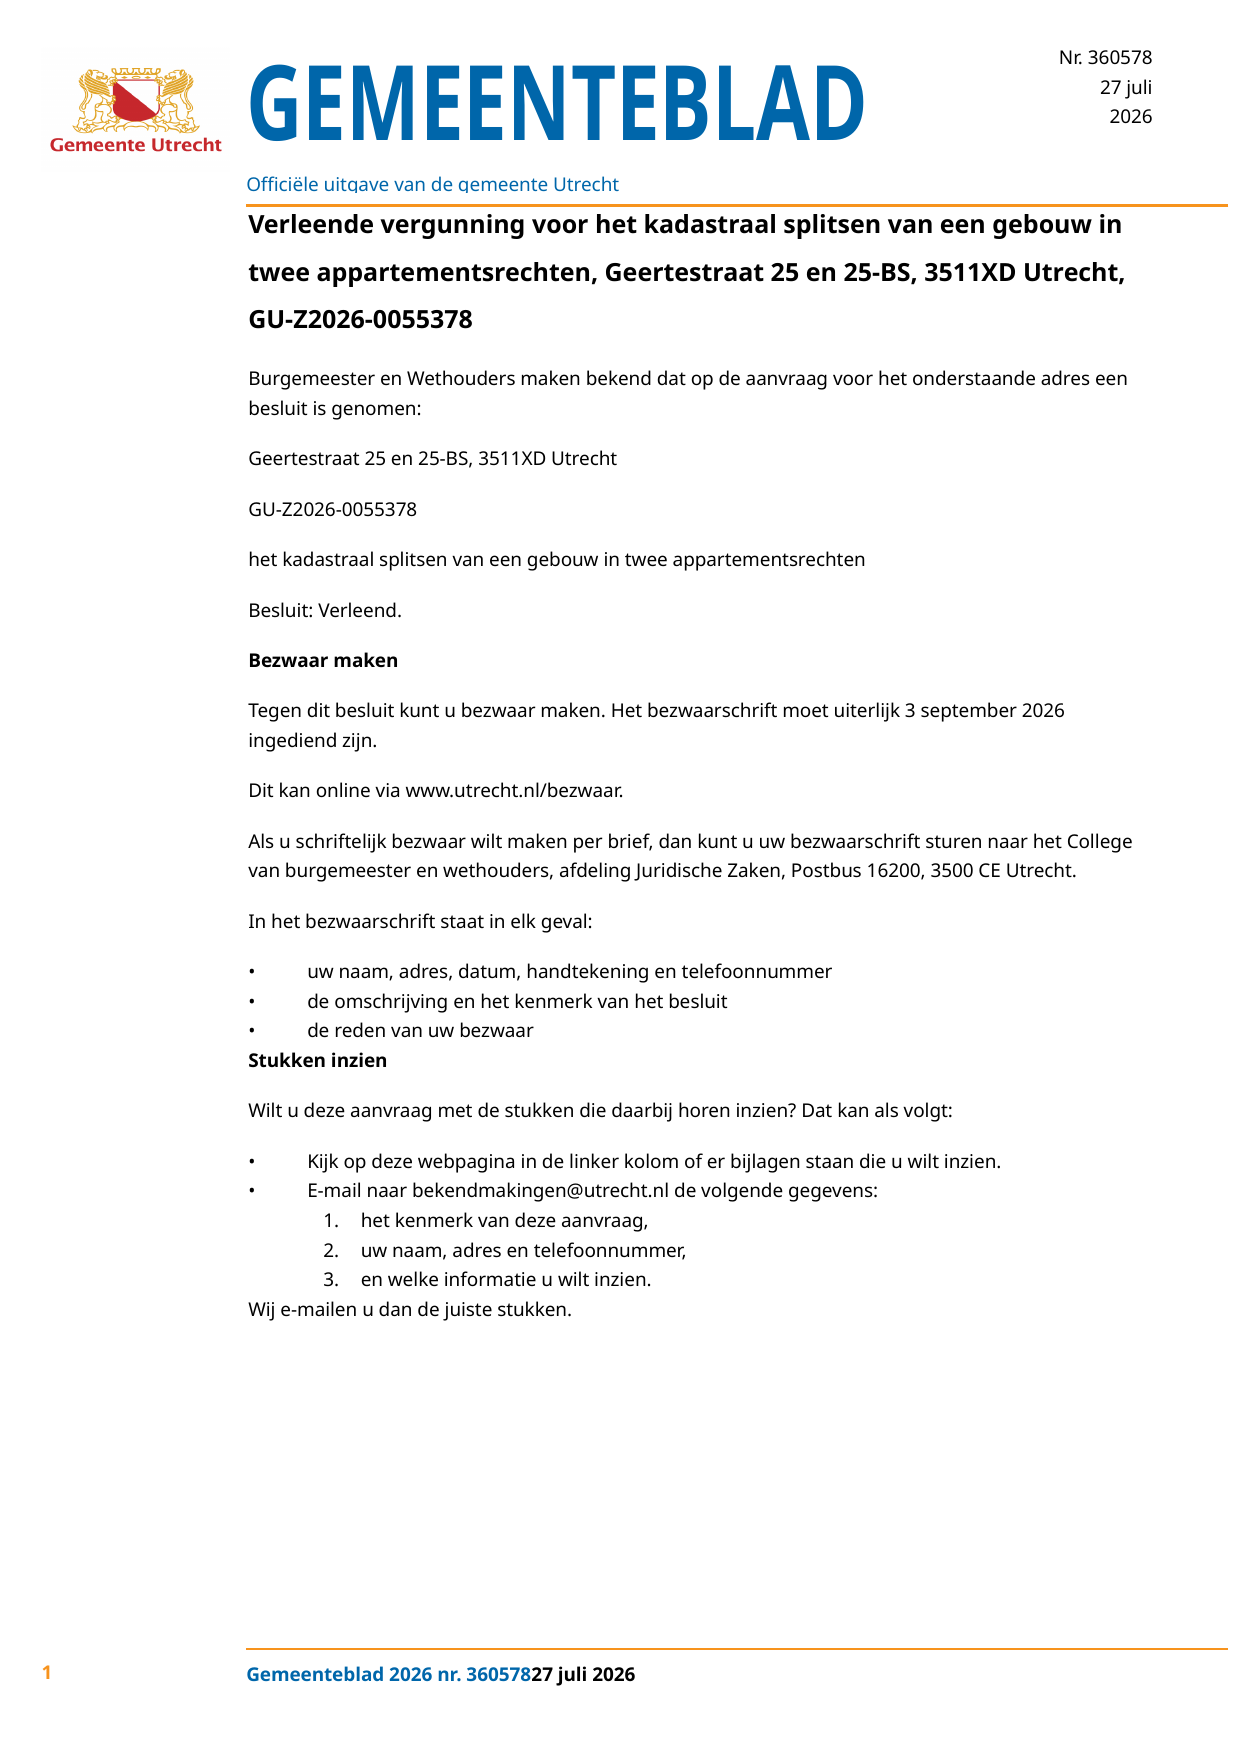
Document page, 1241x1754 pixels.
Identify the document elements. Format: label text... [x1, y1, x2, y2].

list de reden van uw bezwaar [248, 1018, 1152, 1043]
picture [41, 47, 231, 172]
text Wilt u deze aanvraag met de stukken die daarbij horen inzien? Dat kan als volgt: [248, 1098, 1152, 1123]
list Kijk op deze webpagina in de linker kolom of er bijlagen staan die u wilt inzien. [248, 1148, 1152, 1174]
text Dit kan online via www.utrecht.nl/bezwaar. [248, 778, 1152, 803]
list en welke informatie u wilt inzien. [323, 1266, 1152, 1292]
text In het bezwaarschrift staat in elk geval: [248, 908, 1152, 934]
text Bezwaar maken [248, 647, 1152, 673]
text Tegen dit besluit kunt u bezwaar maken. Het bezwaarschrift moet uiterlijk 3 september 2026 ingediend zijn. [248, 698, 1152, 753]
text Wij e-mailen u dan de juiste stukken. [248, 1296, 1152, 1322]
list uw naam, adres en telefoonnummer, [323, 1237, 1152, 1262]
text GU-Z2026-0055378 [248, 496, 1152, 522]
text het kadastraal splitsen van een gebouw in twee appartementsrechten [248, 546, 1152, 572]
list de omschrijving en het kenmerk van het besluit [248, 988, 1152, 1014]
list het kenmerk van deze aanvraag, [323, 1207, 1152, 1233]
text Verleende vergunning voor het kadastraal splitsen van een gebouw in twee appartementsrechten, Geertestraat 25 en 25-BS, 3511XD Utrecht, GU-Z2026-0055378 [248, 207, 1152, 336]
list uw naam, adres, datum, handtekening en telefoonnummer [248, 958, 1152, 984]
list E-mail naar bekendmakingen@utrecht.nl de volgende gegevens: [248, 1178, 1152, 1203]
text Stukken inzien [248, 1047, 1152, 1073]
text Burgemeester en Wethouders maken bekend dat op de aanvraag voor het onderstaande adres een besluit is genomen: [248, 366, 1152, 421]
text Besluit: Verleend. [248, 597, 1152, 622]
text Geertestraat 25 en 25-BS, 3511XD Utrecht [248, 446, 1152, 471]
text Als u schriftelijk bezwaar wilt maken per brief, dan kunt u uw bezwaarschrift sturen naar het College van burgemeester en wethouders, afdeling Juridische Zaken, Postbus 16200, 3500 CE Utrecht. [248, 828, 1152, 883]
